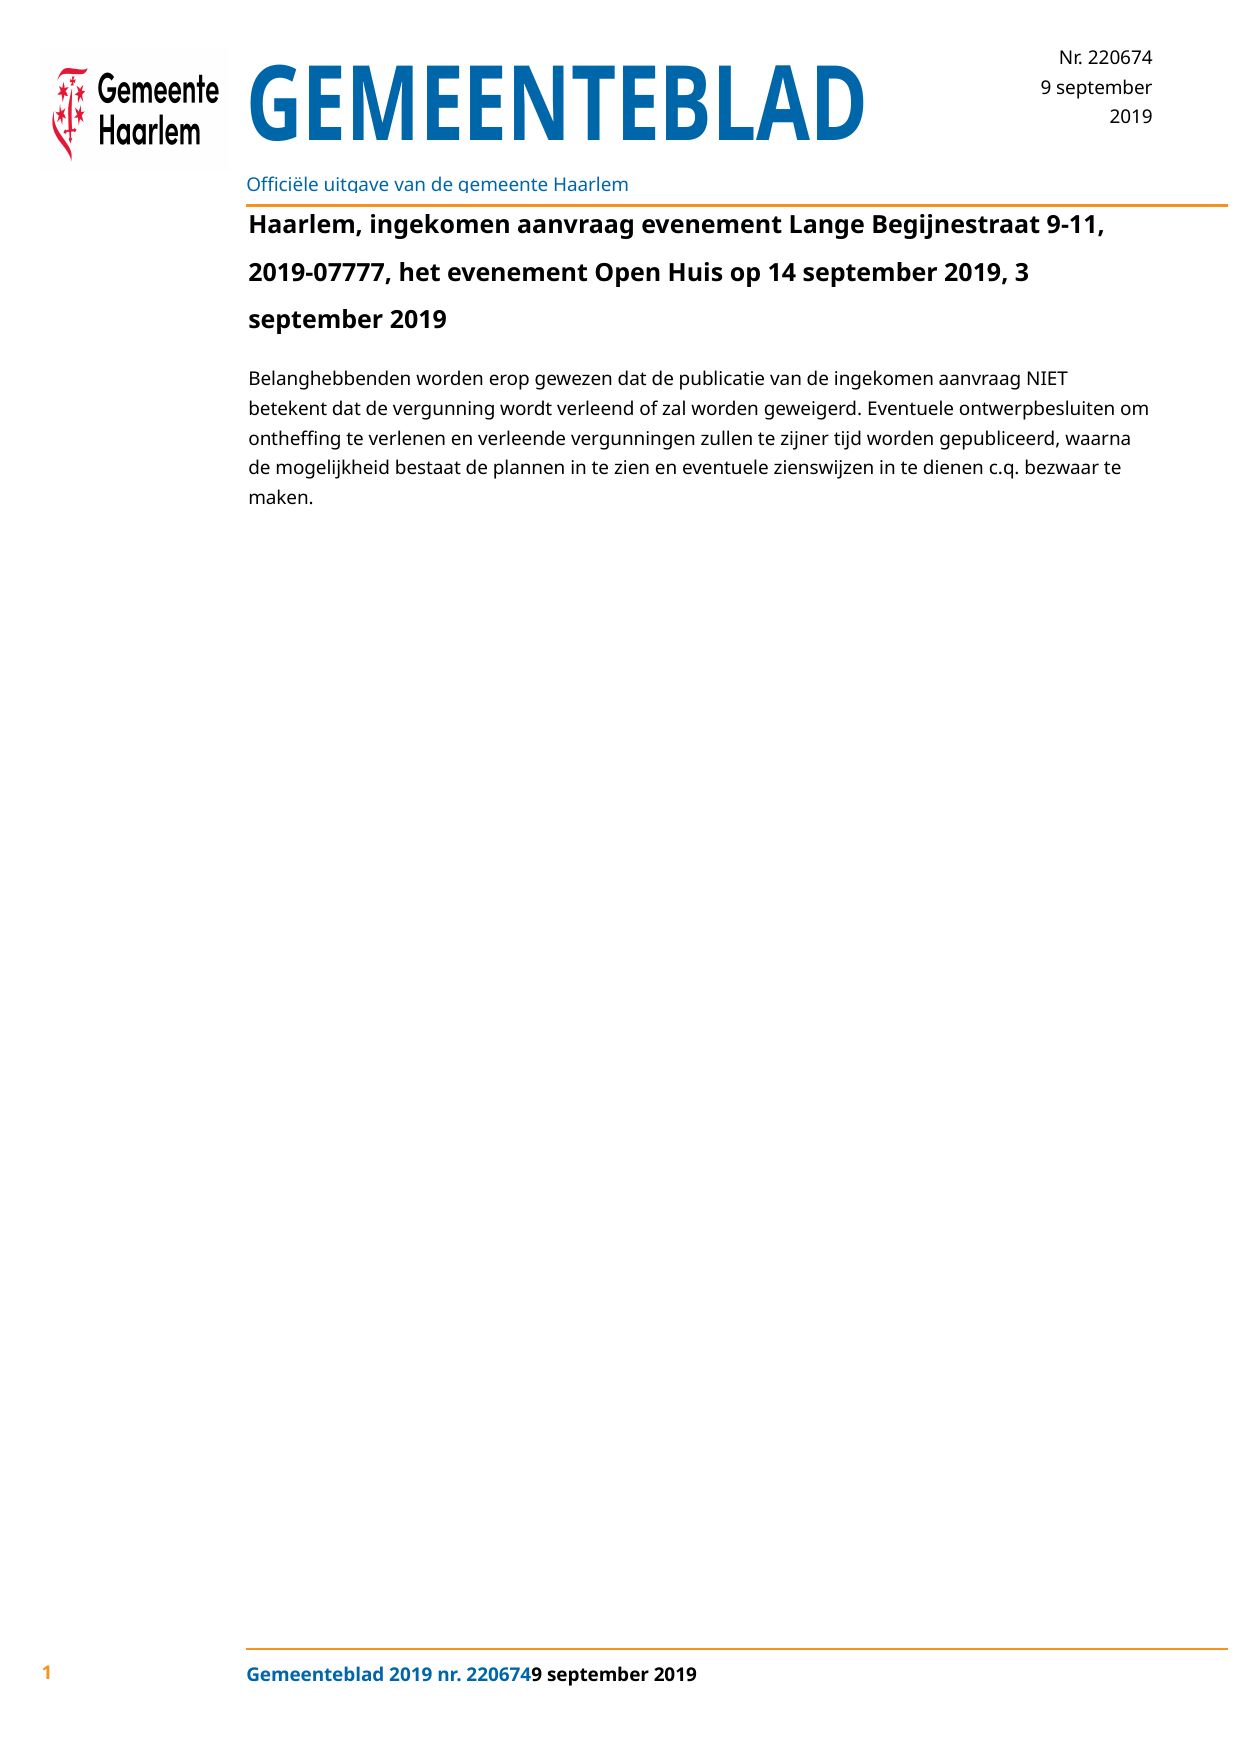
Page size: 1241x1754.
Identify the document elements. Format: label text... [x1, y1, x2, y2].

text Belanghebbenden worden erop gewezen dat de publicatie van de ingekomen aanvraag NIET betekent dat de vergunning wordt verleend of zal worden geweigerd. Eventuele ontwerpbesluiten om ontheffing te verlenen en verleende vergunningen zullen te zijner tijd worden gepubliceerd, waarna de mogelijkheid bestaat de plannen in te zien en eventuele zienswijzen in te dienen c.q. bezwaar te maken. [248, 366, 1152, 509]
text Haarlem, ingekomen aanvraag evenement Lange Begijnestraat 9-11, 2019-07777, het evenement Open Huis op 14 september 2019, 3 september 2019 [248, 207, 1152, 336]
picture [41, 47, 231, 172]
